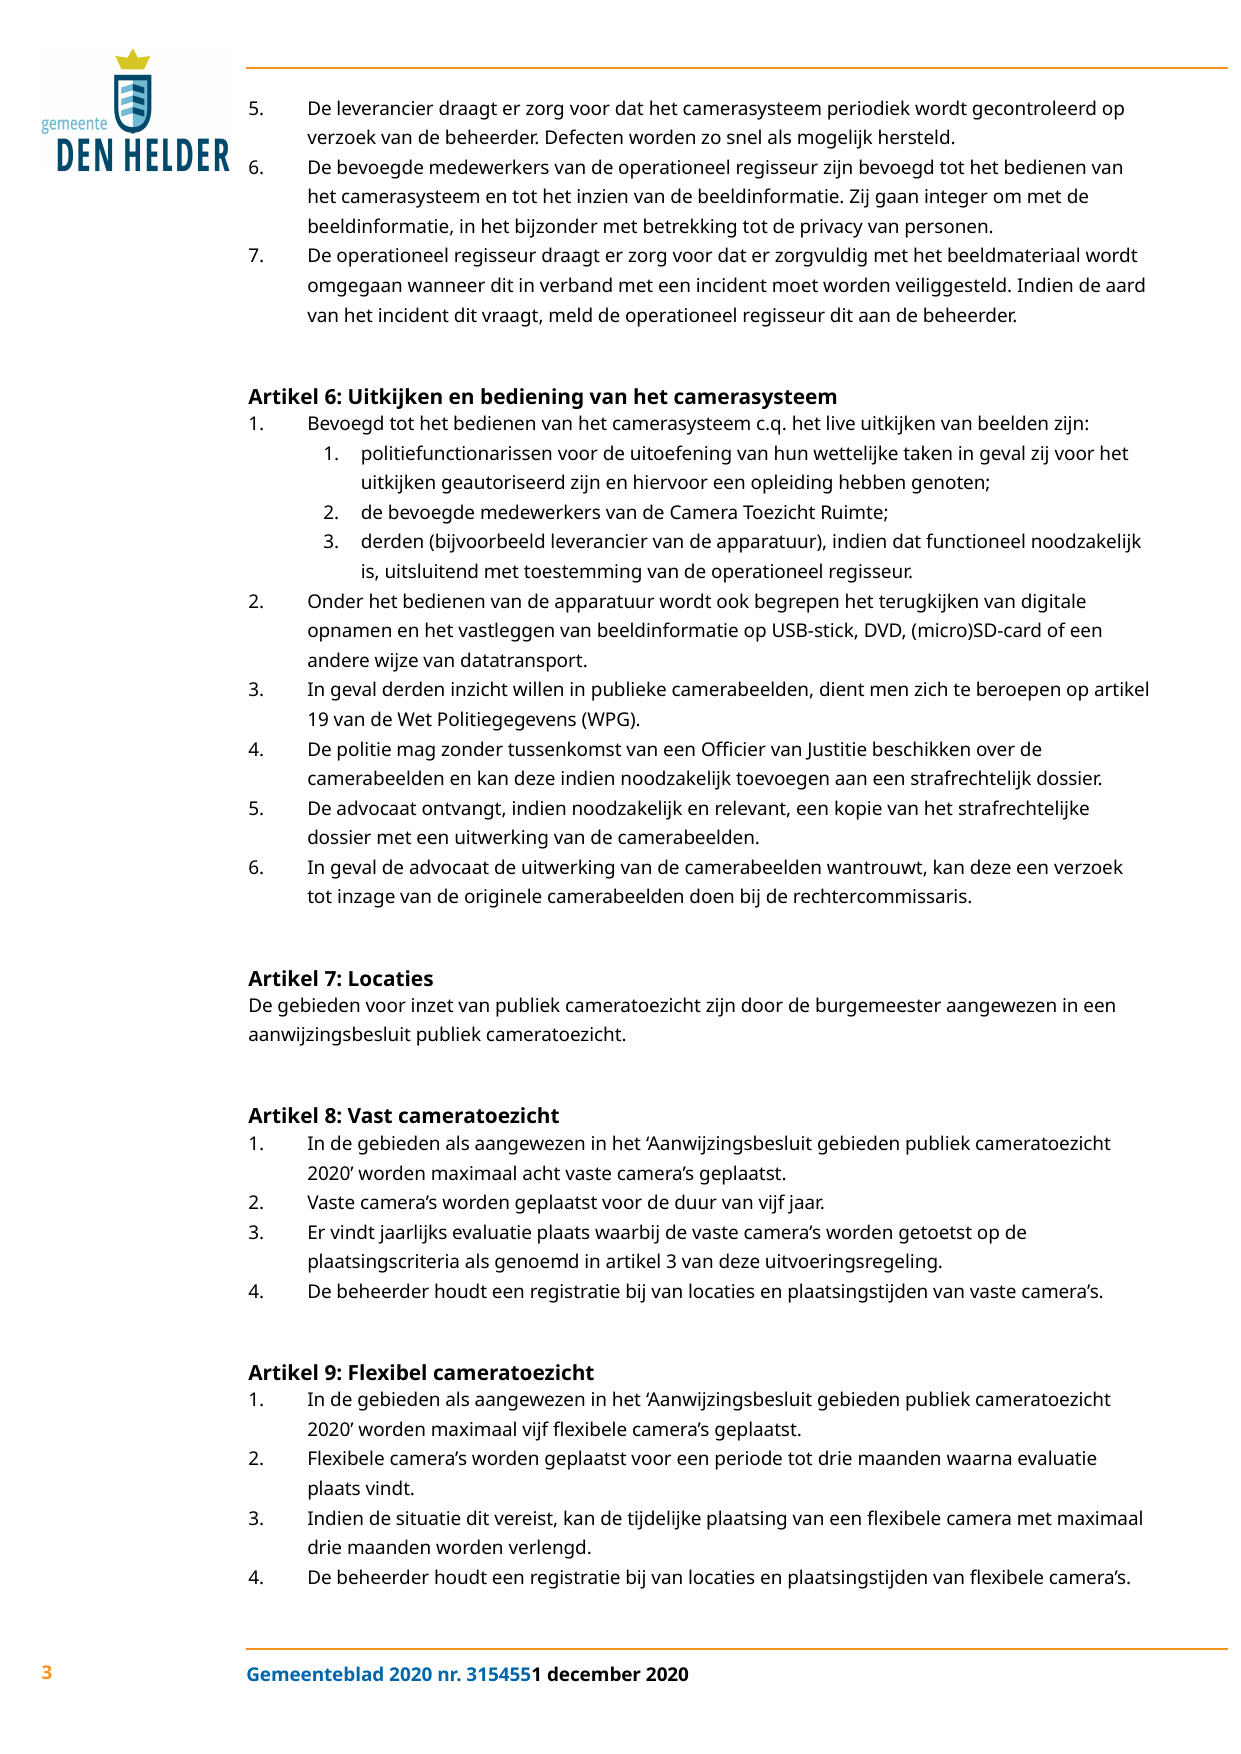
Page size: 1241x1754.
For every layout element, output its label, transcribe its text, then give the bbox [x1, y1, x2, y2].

text Artikel 7: Locaties [248, 964, 1152, 992]
picture [63, 144, 68, 165]
list Bevoegd tot het bedienen van het camerasysteem c.q. het live uitkijken van beelden zijn: [248, 410, 1152, 436]
list De leverancier draagt er zorg voor dat het camerasysteem periodiek wordt gecontroleerd op verzoek van de beheerder. Defecten worden zo snel als mogelijk hersteld. [248, 95, 1152, 150]
list De advocaat ontvangt, indien noodzakelijk en relevant, een kopie van het strafrechtelijke dossier met een uitwerking van de camerabeelden. [248, 795, 1152, 850]
list derden (bijvoorbeeld leverancier van de apparatuur), indien dat functioneel noodzakelijk is, uitsluitend met toestemming van de operationeel regisseur. [323, 529, 1152, 584]
list De politie mag zonder tussenkomst van een Officier van Justitie beschikken over de camerabeelden en kan deze indien noodzakelijk toevoegen aan een strafrechtelijk dossier. [248, 736, 1152, 791]
list De beheerder houdt een registratie bij van locaties en plaatsingstijden van flexibele camera’s. [248, 1564, 1152, 1590]
list De beheerder houdt een registratie bij van locaties en plaatsingstijden van vaste camera’s. [248, 1278, 1152, 1304]
text Artikel 6: Uitkijken en bediening van het camerasysteem [248, 382, 1152, 410]
picture [220, 160, 224, 172]
list Er vindt jaarlijks evaluatie plaats waarbij de vaste camera’s worden getoetst op de plaatsingscriteria als genoemd in artikel 3 van deze uitvoeringsregeling. [248, 1219, 1152, 1274]
picture [41, 47, 231, 172]
list Flexibele camera’s worden geplaatst voor een periode tot drie maanden waarna evaluatie plaats vindt. [248, 1446, 1152, 1501]
text De gebieden voor inzet van publiek cameratoezicht zijn door de burgemeester aangewezen in een aanwijzingsbesluit publiek cameratoezicht. [248, 992, 1152, 1047]
text Artikel 9: Flexibel cameratoezicht [248, 1358, 1152, 1386]
list In geval de advocaat de uitwerking van de camerabeelden wantrouwt, kan deze een verzoek tot inzage van de originele camerabeelden doen bij de rechtercommissaris. [248, 854, 1152, 909]
text Artikel 8: Vast cameratoezicht [248, 1102, 1152, 1130]
list Vaste camera’s worden geplaatst voor de duur van vijf jaar. [248, 1189, 1152, 1215]
list In de gebieden als aangewezen in het ‘Aanwijzingsbesluit gebieden publiek cameratoezicht 2020’ worden maximaal vijf flexibele camera’s geplaatst. [248, 1386, 1152, 1442]
list politiefunctionarissen voor de uitoefening van hun wettelijke taken in geval zij voor het uitkijken geautoriseerd zijn en hiervoor een opleiding hebben genoten; [323, 440, 1152, 495]
picture [130, 157, 135, 172]
list In geval derden inzicht willen in publieke camerabeelden, dient men zich te beroepen op artikel 19 van de Wet Politiegegevens (WPG). [248, 677, 1152, 732]
picture [182, 144, 187, 165]
list De operationeel regisseur draagt er zorg voor dat er zorgvuldig met het beeldmateriaal wordt omgegaan wanneer dit in verband met een incident moet worden veiliggesteld. Indien de aard van het incident dit vraagt, meld de operationeel regisseur dit aan de beheerder. [248, 243, 1152, 328]
list Indien de situatie dit vereist, kan de tijdelijke plaatsing van een flexibele camera met maximaal drie maanden worden verlengd. [248, 1505, 1152, 1560]
list De bevoegde medewerkers van de operationeel regisseur zijn bevoegd tot het bedienen van het camerasysteem en tot het inzien van de beeldinformatie. Zij gaan integer om met de beeldinformatie, in het bijzonder met betrekking tot de privacy van personen. [248, 154, 1152, 239]
list In de gebieden als aangewezen in het ‘Aanwijzingsbesluit gebieden publiek cameratoezicht 2020’ worden maximaal acht vaste camera’s geplaatst. [248, 1130, 1152, 1185]
list de bevoegde medewerkers van de Camera Toezicht Ruimte; [323, 499, 1152, 525]
picture [100, 154, 106, 172]
list Onder het bedienen van de apparatuur wordt ook begrepen het terugkijken van digitale opnamen en het vastleggen van beeldinformatie op USB-stick, DVD, (micro)SD-card of een andere wijze van datatransport. [248, 588, 1152, 673]
